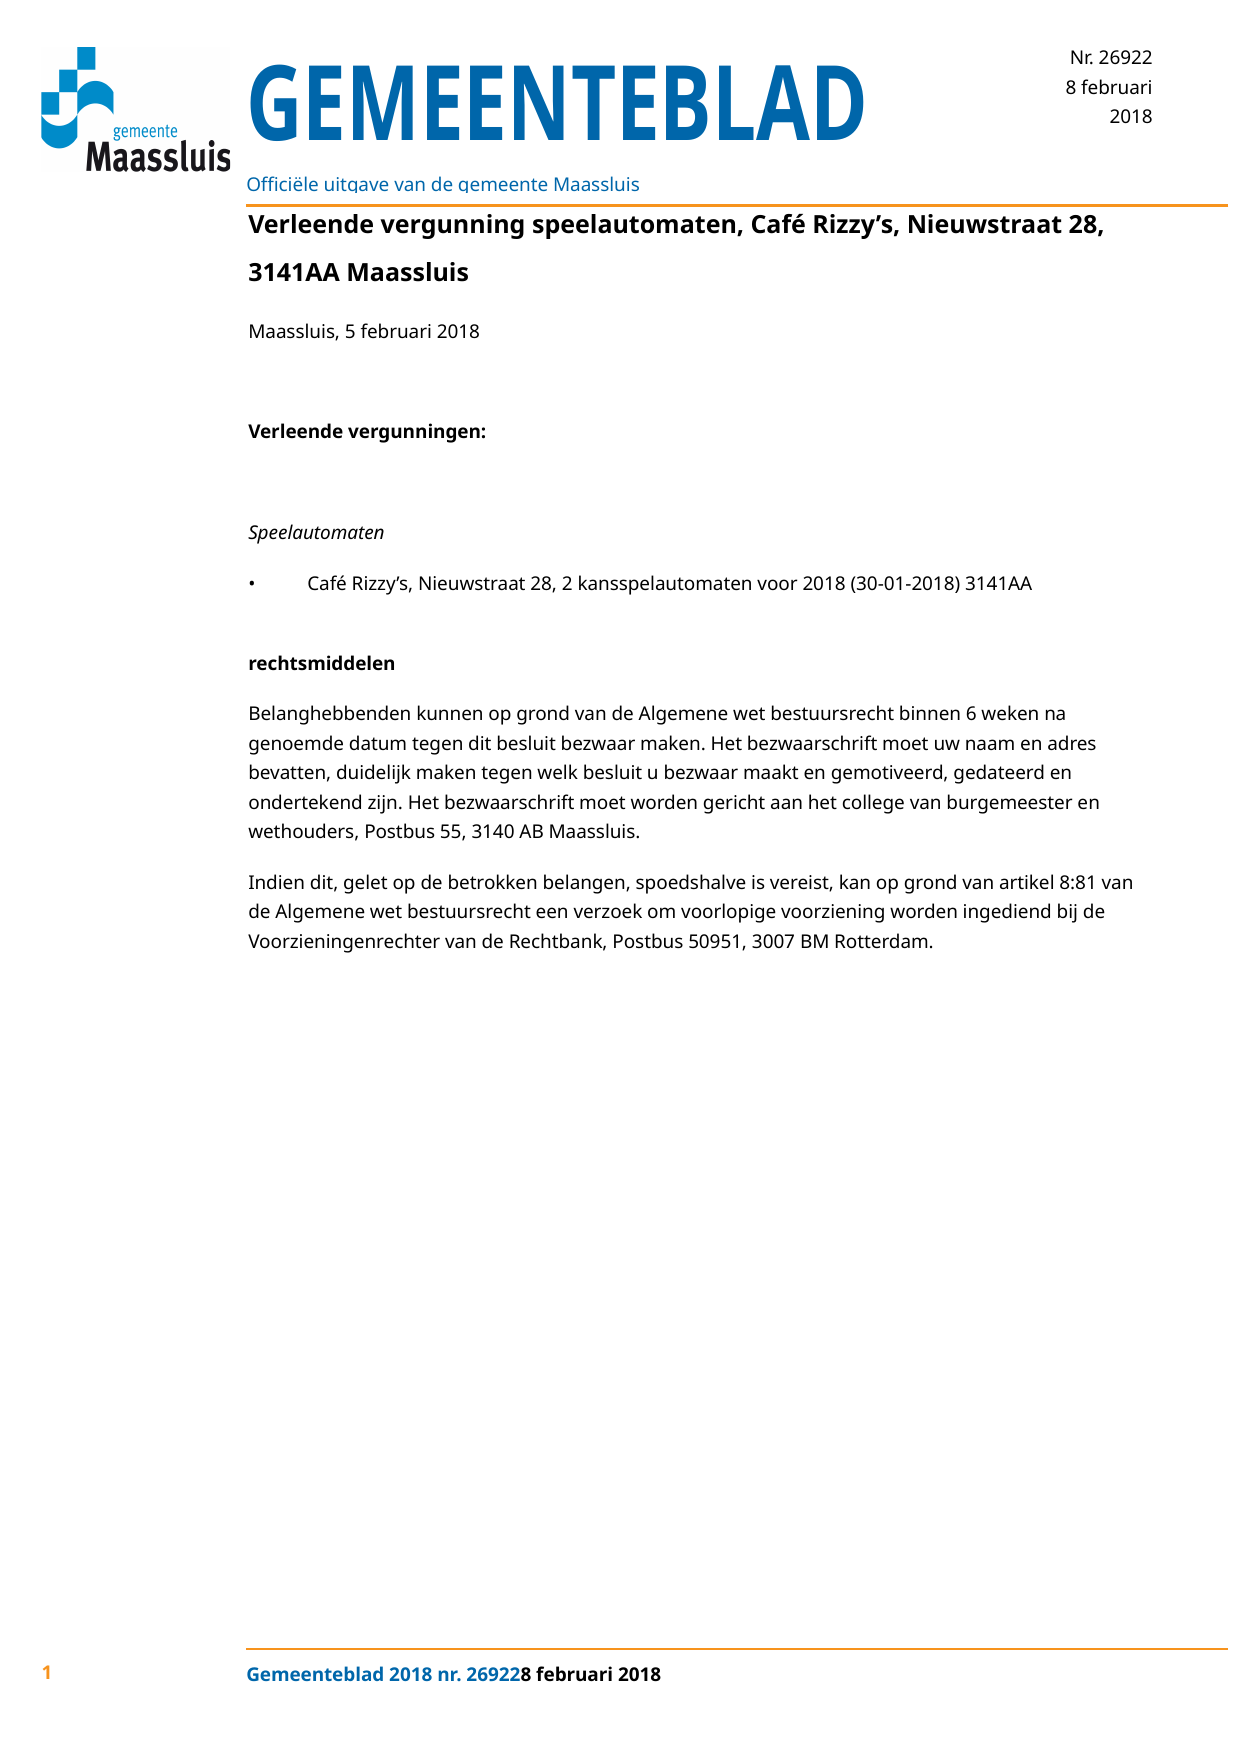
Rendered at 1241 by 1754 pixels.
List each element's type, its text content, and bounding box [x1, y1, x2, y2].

text Verleende vergunning speelautomaten, Café Rizzy’s, Nieuwstraat 28, 3141AA Maassluis [248, 207, 1152, 288]
text Indien dit, gelet op de betrokken belangen, spoedshalve is vereist, kan op grond van artikel 8:81 van de Algemene wet bestuursrecht een verzoek om voorlopige voorziening worden ingediend bij de Voorzieningenrechter van de Rechtbank, Postbus 50951, 3007 BM Rotterdam. [248, 869, 1152, 954]
text Verleende vergunningen: [248, 419, 1152, 444]
picture [41, 47, 231, 172]
text Belanghebbenden kunnen op grond van de Algemene wet bestuursrecht binnen 6 weken na genoemde datum tegen dit besluit bezwaar maken. Het bezwaarschrift moet uw naam en adres bevatten, duidelijk maken tegen welk besluit u bezwaar maakt en gemotiveerd, gedateerd en ondertekend zijn. Het bezwaarschrift moet worden gericht aan het college van burgemeester en wethouders, Postbus 55, 3140 AB Maassluis. [248, 700, 1152, 844]
text Maassluis, 5 februari 2018 [248, 318, 1152, 344]
text rechtsmiddelen [248, 650, 1152, 676]
text Speelautomaten [248, 519, 1152, 545]
picture [41, 47, 77, 92]
list Café Rizzy’s, Nieuwstraat 28, 2 kansspelautomaten voor 2018 (30-01-2018) 3141AA [248, 570, 1152, 596]
